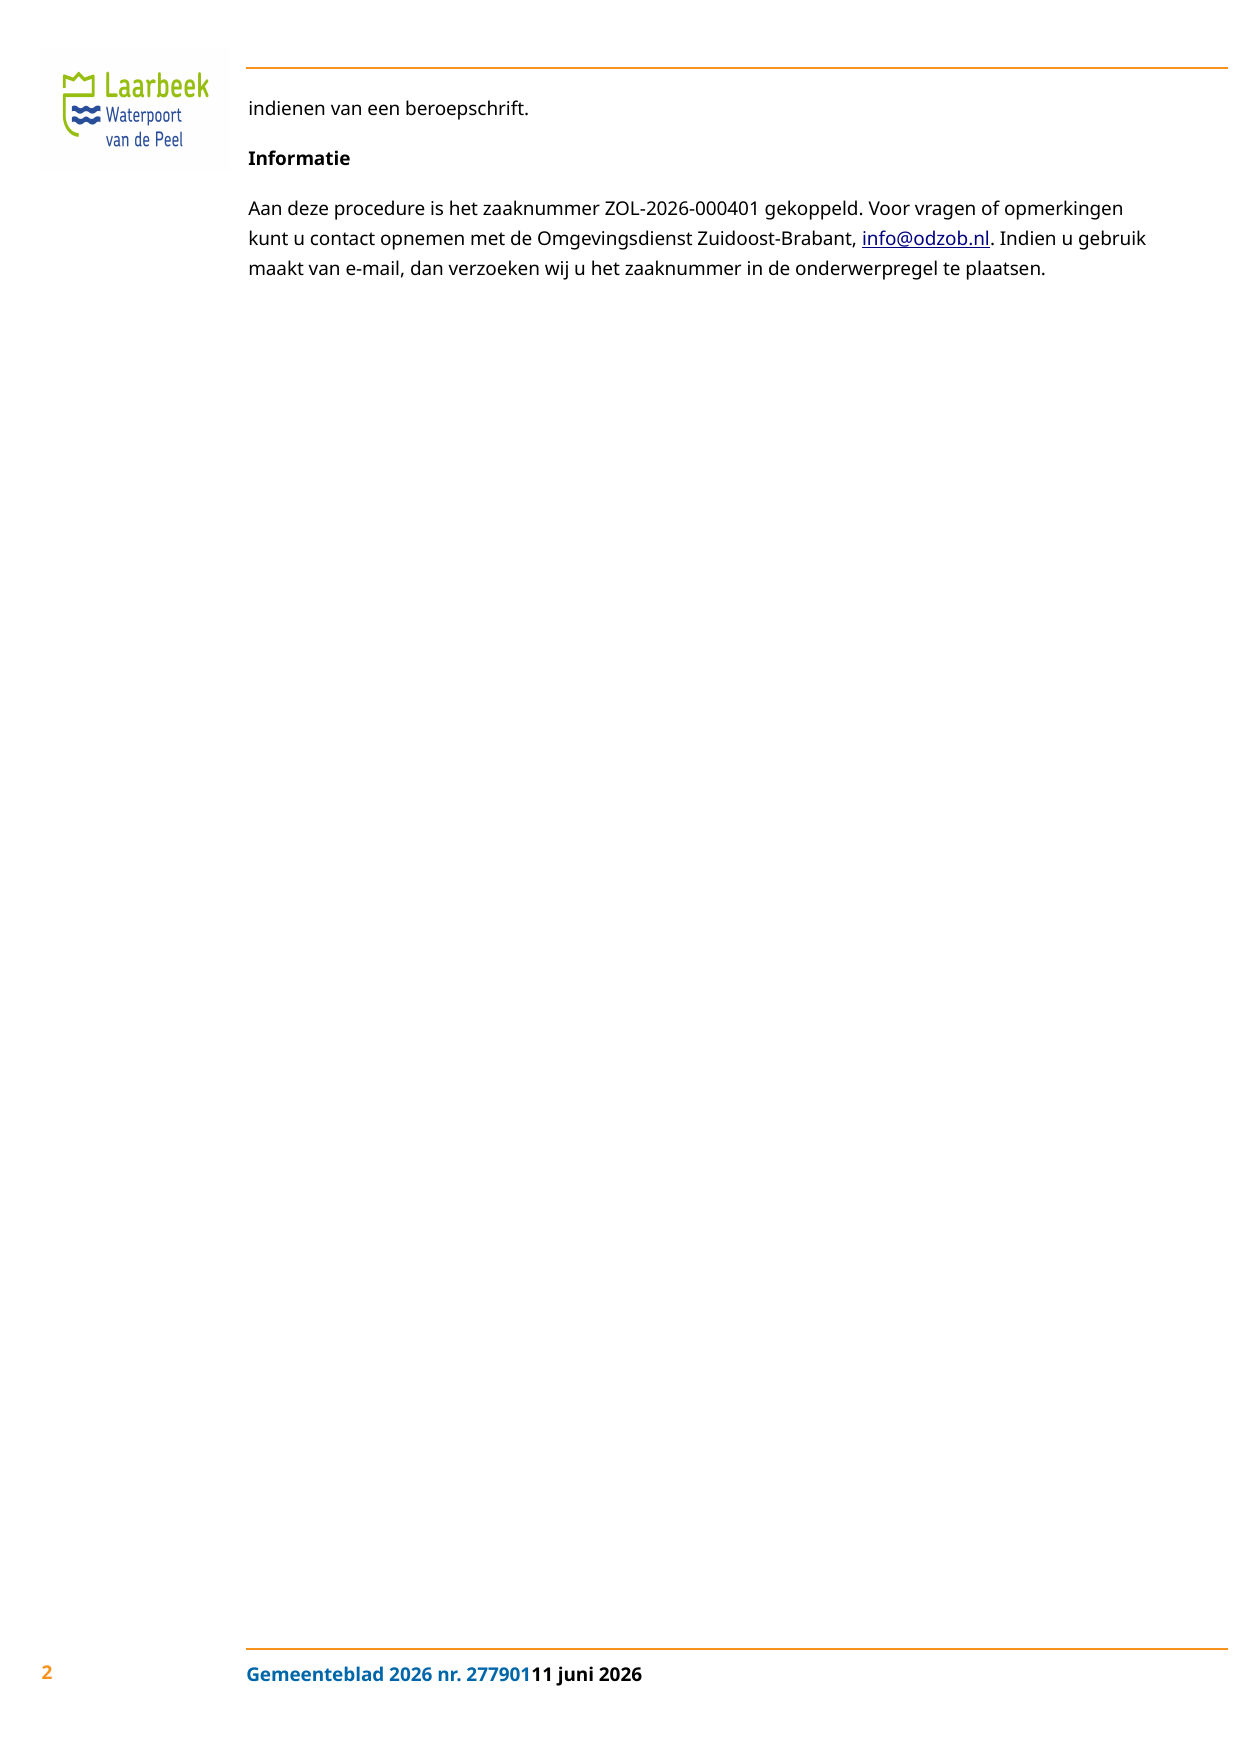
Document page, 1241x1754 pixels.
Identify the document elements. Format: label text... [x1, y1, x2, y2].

text Aan deze procedure is het zaaknummer ZOL-2026-000401 gekoppeld. Voor vragen of opmerkingen kunt u contact opnemen met de Omgevingsdienst Zuidoost-Brabant, info@odzob.nl. Indien u gebruik maakt van e-mail, dan verzoeken wij u het zaaknummer in de onderwerpregel te plaatsen. [248, 196, 1152, 281]
picture [41, 47, 231, 172]
text Informatie [248, 145, 1152, 171]
text indienen van een beroepschrift. [248, 95, 1152, 121]
